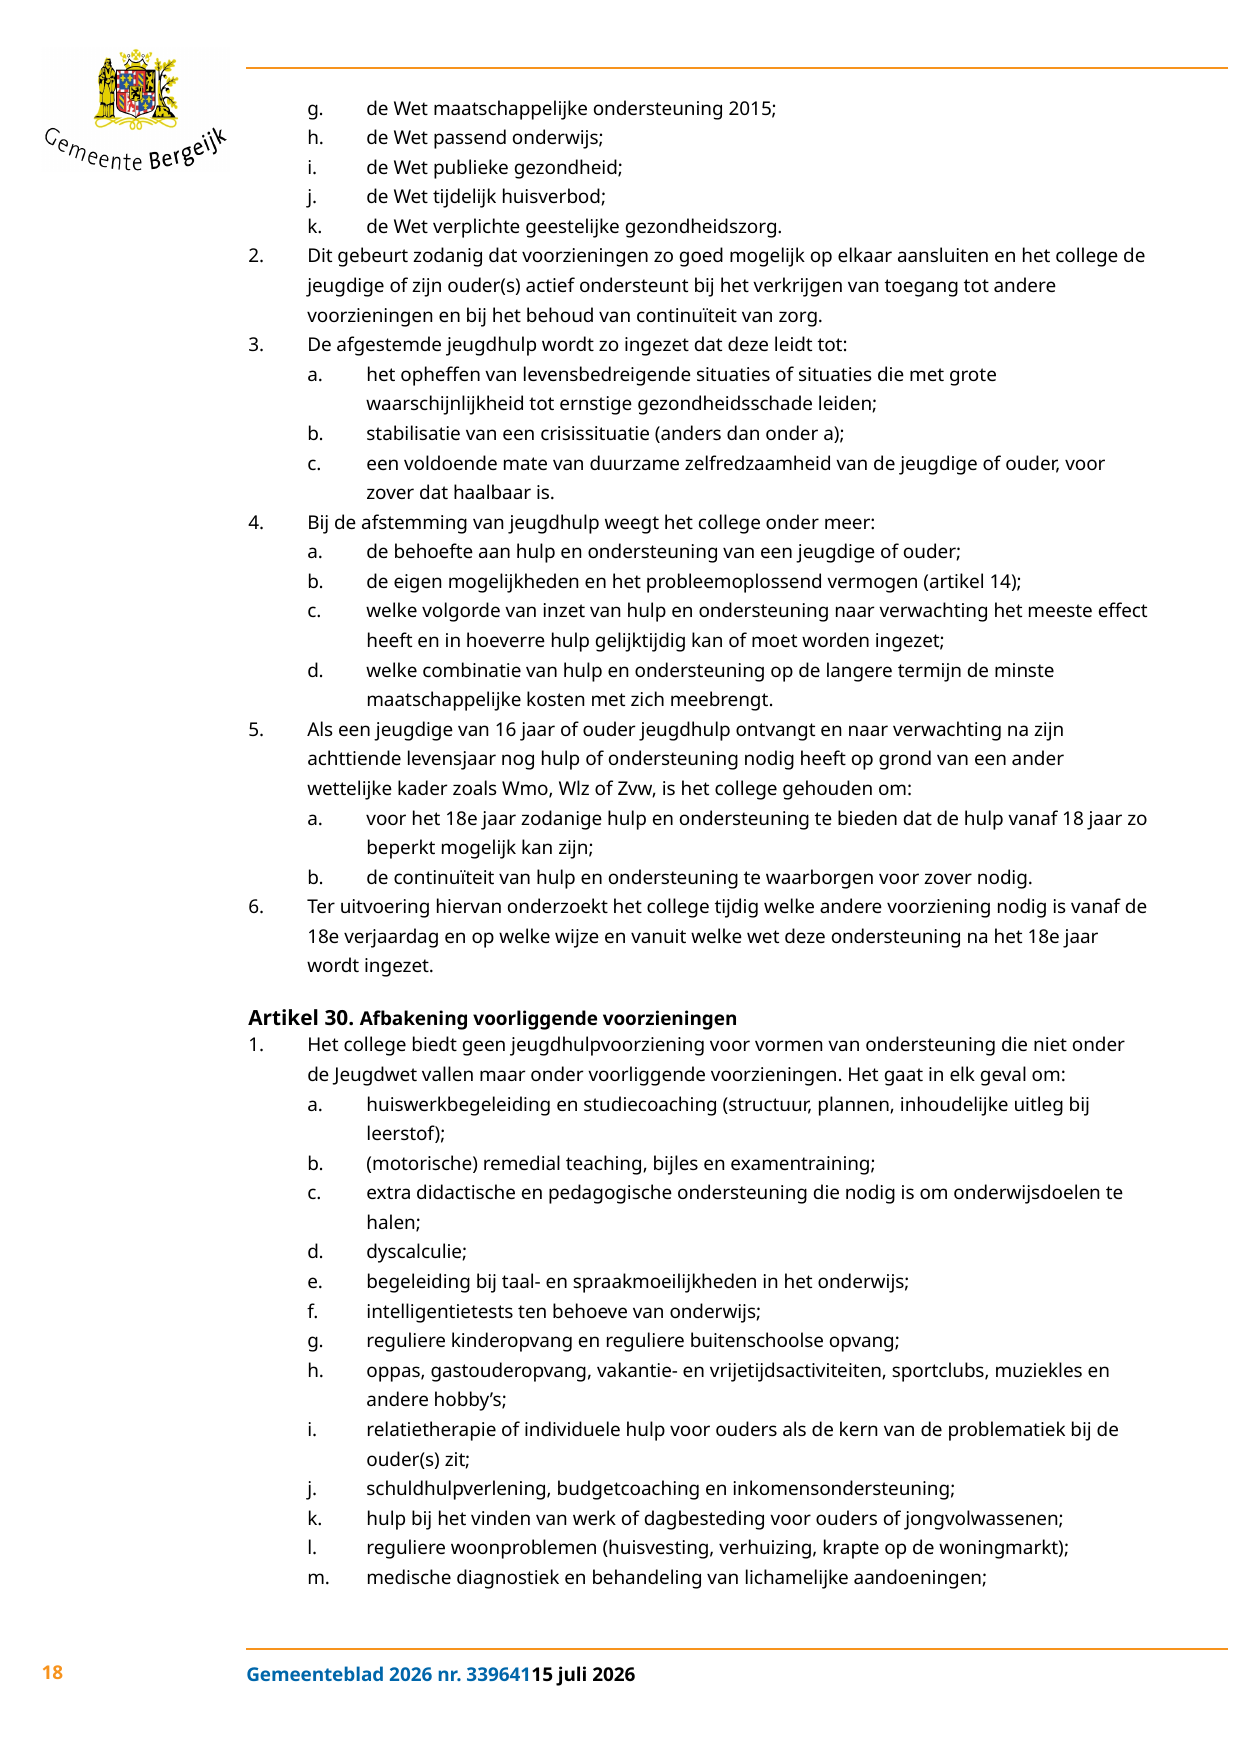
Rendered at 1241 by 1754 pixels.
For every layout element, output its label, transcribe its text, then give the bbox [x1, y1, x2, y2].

list welke volgorde van inzet van hulp en ondersteuning naar verwachting het meeste effect heeft en in hoeverre hulp gelijktijdig kan of moet worden ingezet; [307, 598, 1152, 653]
list hulp bij het vinden van werk of dagbesteding voor ouders of jongvolwassenen; [307, 1505, 1152, 1531]
list een voldoende mate van duurzame zelfredzaamheid van de jeugdige of ouder, voor zover dat haalbaar is. [307, 450, 1152, 505]
list de Wet maatschappelijke ondersteuning 2015; [307, 95, 1152, 121]
list intelligentietests ten behoeve van onderwijs; [307, 1298, 1152, 1323]
list Bij de afstemming van jeugdhulp weegt het college onder meer: [248, 509, 1152, 535]
list de Wet publieke gezondheid; [307, 154, 1152, 180]
list begeleiding bij taal- en spraakmoeilijkheden in het onderwijs; [307, 1268, 1152, 1294]
list Ter uitvoering hiervan onderzoekt het college tijdig welke andere voorziening nodig is vanaf de 18e verjaardag en op welke wijze en vanuit welke wet deze ondersteuning na het 18e jaar wordt ingezet. [248, 893, 1152, 978]
list extra didactische en pedagogische ondersteuning die nodig is om onderwijsdoelen te halen; [307, 1179, 1152, 1235]
list de Wet tijdelijk huisverbod; [307, 183, 1152, 209]
list reguliere woonproblemen (huisvesting, verhuizing, krapte op de woningmarkt)​; [307, 1534, 1152, 1560]
list Het college biedt geen jeugdhulpvoorziening voor vormen van ondersteuning die niet onder de Jeugdwet vallen maar onder voorliggende voorzieningen. Het gaat in elk geval om: [248, 1032, 1152, 1087]
list (motorische) remedial teaching, bijles en examentraining; [307, 1150, 1152, 1176]
picture [41, 47, 231, 172]
list Dit gebeurt zodanig dat voorzieningen zo goed mogelijk op elkaar aansluiten en het college de jeugdige of zijn ouder(s) actief ondersteunt bij het verkrijgen van toegang tot andere voorzieningen en bij het behoud van continuïteit van zorg. [248, 243, 1152, 328]
list schuldhulpverlening, budgetcoaching en inkomensondersteuning; [307, 1475, 1152, 1501]
list de eigen mogelijkheden en het probleemoplossend vermogen (artikel 14); [307, 568, 1152, 594]
text Artikel 30. Afbakening voorliggende voorzieningen [248, 1003, 1152, 1032]
list de Wet verplichte geestelijke gezondheidszorg. [307, 213, 1152, 239]
list de Wet passend onderwijs; [307, 124, 1152, 150]
list relatietherapie of individuele hulp voor ouders als de kern van de problematiek bij de ouder(s) zit; [307, 1416, 1152, 1471]
list het opheffen van levensbedreigende situaties of situaties die met grote waarschijnlijkheid tot ernstige gezondheidsschade leiden; [307, 361, 1152, 416]
list medische diagnostiek en behandeling van lichamelijke aandoeningen; [307, 1564, 1152, 1590]
list De afgestemde jeugdhulp wordt zo ingezet dat deze leidt tot: [248, 331, 1152, 357]
list oppas, gastouderopvang, vakantie- en vrijetijdsactiviteiten, sportclubs, muziekles en andere hobby’s; [307, 1357, 1152, 1412]
list dyscalculie; [307, 1239, 1152, 1264]
list reguliere kinderopvang en reguliere buitenschoolse opvang; [307, 1327, 1152, 1353]
list stabilisatie van een crisissituatie (anders dan onder a); [307, 420, 1152, 446]
list voor het 18e jaar zodanige hulp en ondersteuning te bieden dat de hulp vanaf 18 jaar zo beperkt mogelijk kan zijn; [307, 805, 1152, 860]
list Als een jeugdige van 16 jaar of ouder jeugdhulp ontvangt en naar verwachting na zijn achttiende levensjaar nog hulp of ondersteuning nodig heeft op grond van een ander wettelijke kader zoals Wmo, Wlz of Zvw, is het college gehouden om: [248, 716, 1152, 801]
list huiswerkbegeleiding en studiecoaching (structuur, plannen, inhoudelijke uitleg bij leerstof); [307, 1091, 1152, 1146]
list de continuïteit van hulp en ondersteuning te waarborgen voor zover nodig. [307, 864, 1152, 890]
list de behoefte aan hulp en ondersteuning van een jeugdige of ouder; [307, 538, 1152, 564]
list welke combinatie van hulp en ondersteuning op de langere termijn de minste maatschappelijke kosten met zich meebrengt. [307, 657, 1152, 712]
